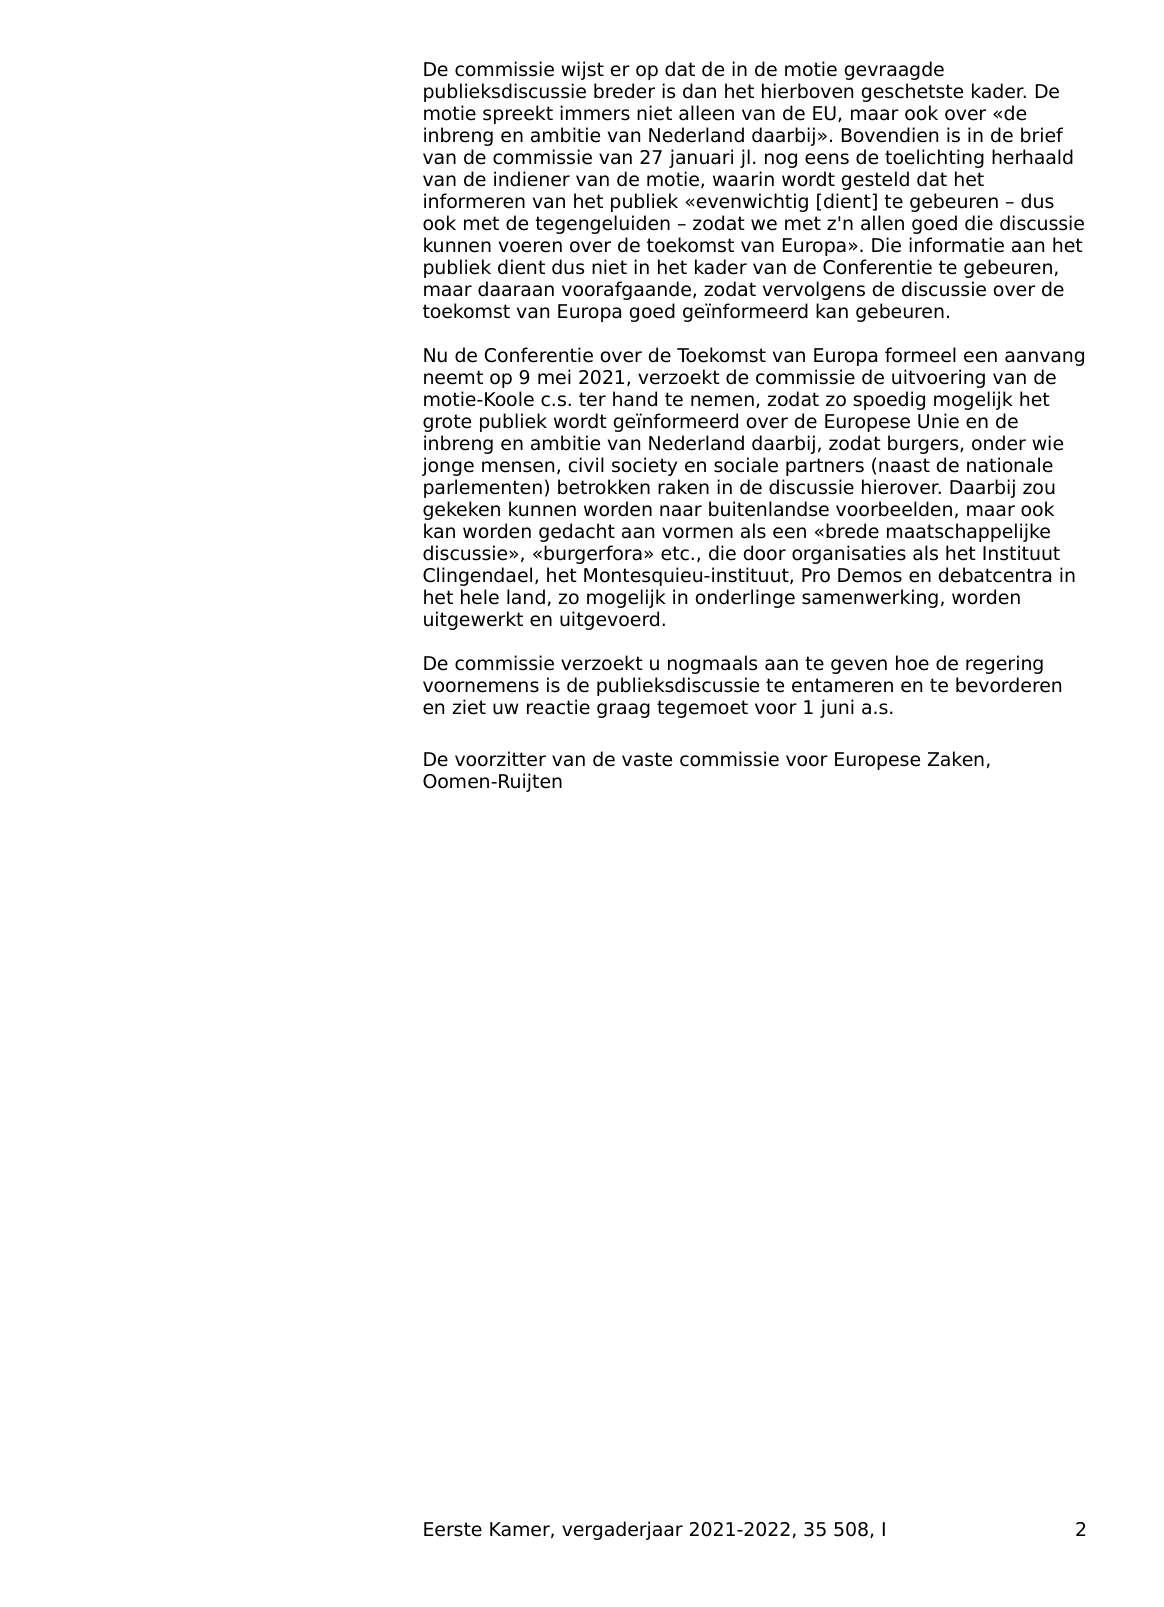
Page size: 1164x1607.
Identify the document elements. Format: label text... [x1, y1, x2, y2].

text De commissie wijst er op dat de in de motie gevraagde publieksdiscussie breder is dan het hierboven geschetste kader. De motie spreekt immers niet alleen van de EU, maar ook over «de inbreng en ambitie van Nederland daarbij». Bovendien is in de brief van de commissie van 27 januari jl. nog eens de toelichting herhaald van de indiener van de motie, waarin wordt gesteld dat het informeren van het publiek «evenwichtig [dient] te gebeuren – dus ook met de tegengeluiden – zodat we met z'n allen goed die discussie kunnen voeren over de toekomst van Europa». Die informatie aan het publiek dient dus niet in het kader van de Conferentie te gebeuren, maar daaraan voorafgaande, zodat vervolgens de discussie over de toekomst van Europa goed geïnformeerd kan gebeuren. [422, 59, 1087, 323]
text De commissie verzoekt u nogmaals aan te geven hoe de regering voornemens is de publieksdiscussie te entameren en te bevorderen en ziet uw reactie graag tegemoet voor 1 juni a.s. [422, 653, 1087, 719]
text Nu de Conferentie over de Toekomst van Europa formeel een aanvang neemt op 9 mei 2021, verzoekt de commissie de uitvoering van de motie-Koole c.s. ter hand te nemen, zodat zo spoedig mogelijk het grote publiek wordt geïnformeerd over de Europese Unie en de inbreng en ambitie van Nederland daarbij, zodat burgers, onder wie jonge mensen, civil society en sociale partners (naast de nationale parlementen) betrokken raken in de discussie hierover. Daarbij zou gekeken kunnen worden naar buitenlandse voorbeelden, maar ook kan worden gedacht aan vormen als een «brede maatschappelijke discussie», «burgerfora» etc., die door organisaties als het Instituut Clingendael, het Montesquieu-instituut, Pro Demos en debatcentra in het hele land, zo mogelijk in onderlinge samenwerking, worden uitgewerkt en uitgevoerd. [422, 345, 1087, 631]
text De voorzitter van de vaste commissie voor Europese Zaken, Oomen-Ruijten [422, 749, 1087, 793]
